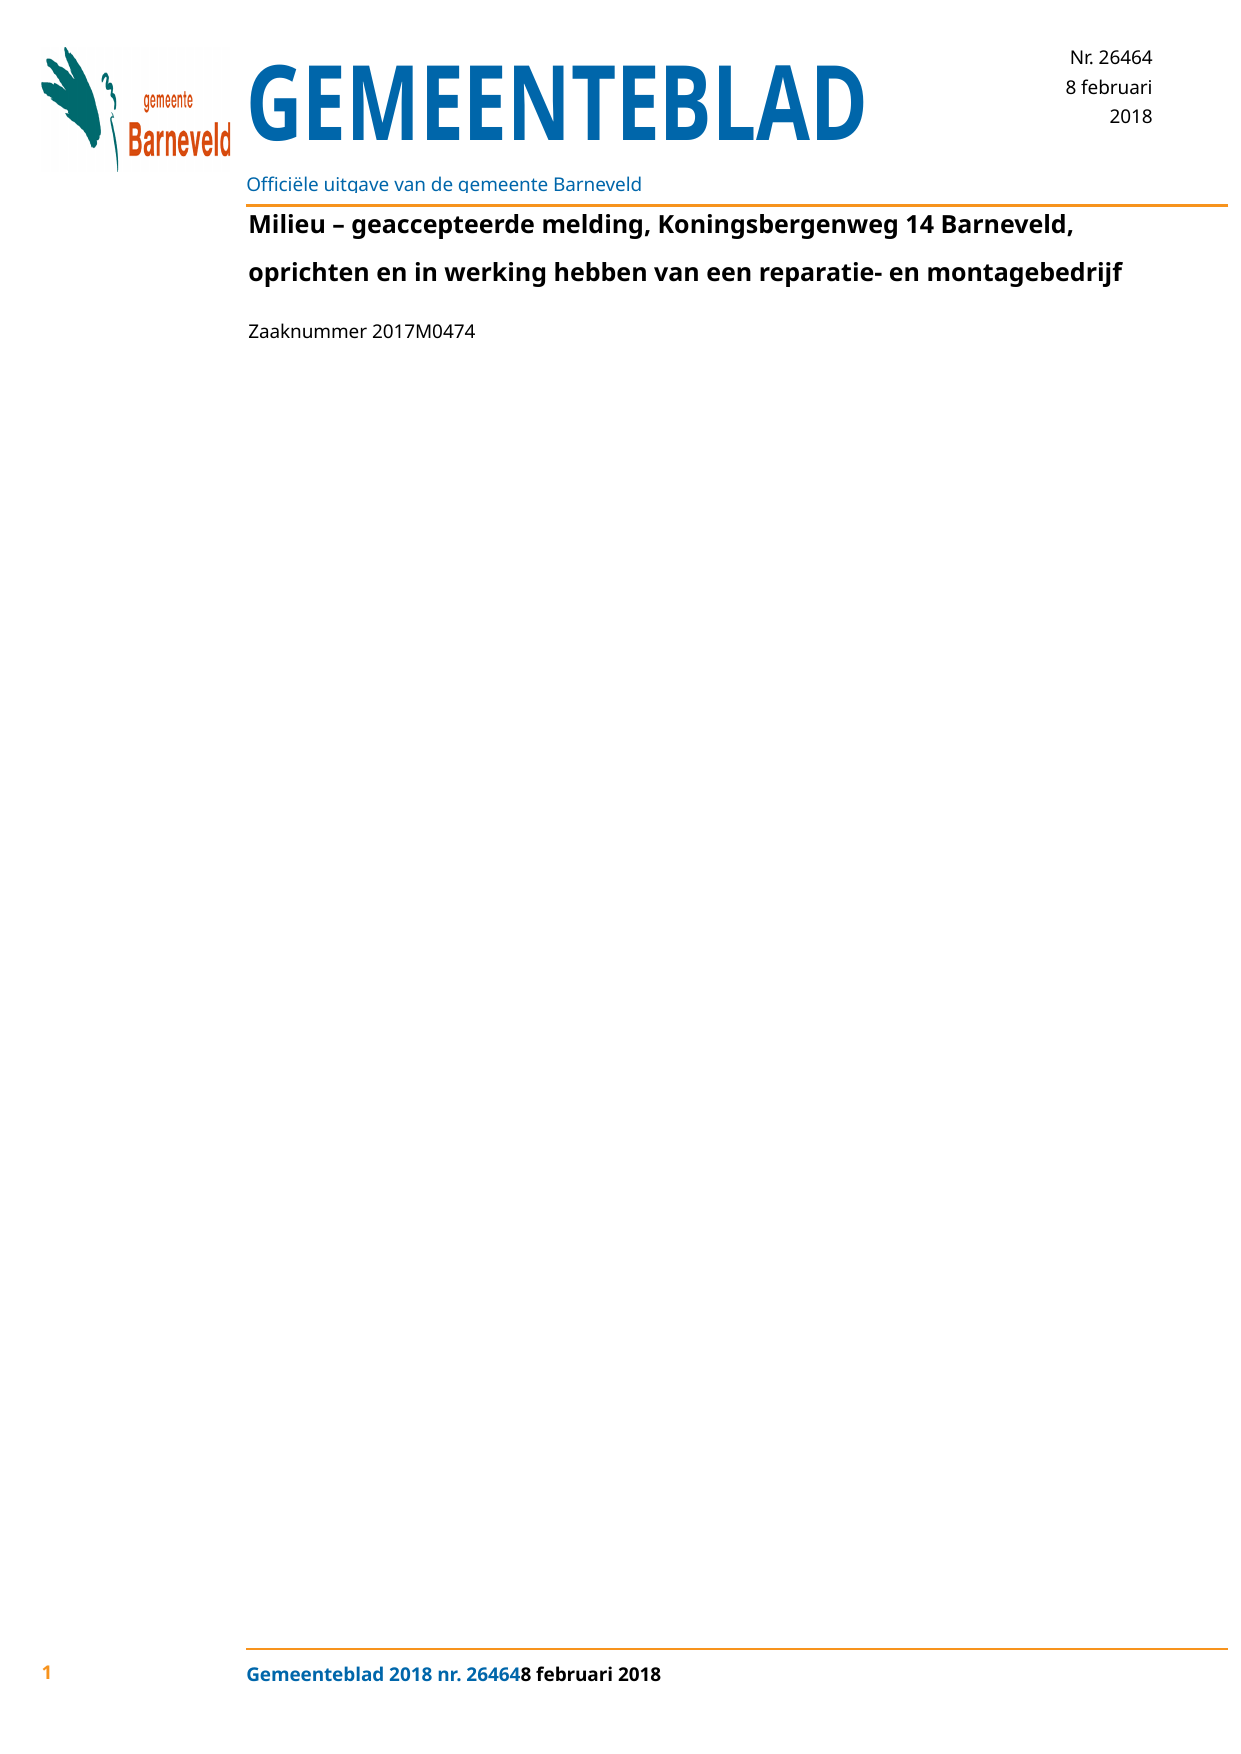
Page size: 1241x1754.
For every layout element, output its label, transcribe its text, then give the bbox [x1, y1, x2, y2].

picture [41, 47, 231, 172]
text Zaaknummer 2017M0474 [248, 318, 1152, 344]
text Milieu – geaccepteerde melding, Koningsbergenweg 14 Barneveld, oprichten en in werking hebben van een reparatie- en montagebedrijf [248, 207, 1152, 288]
